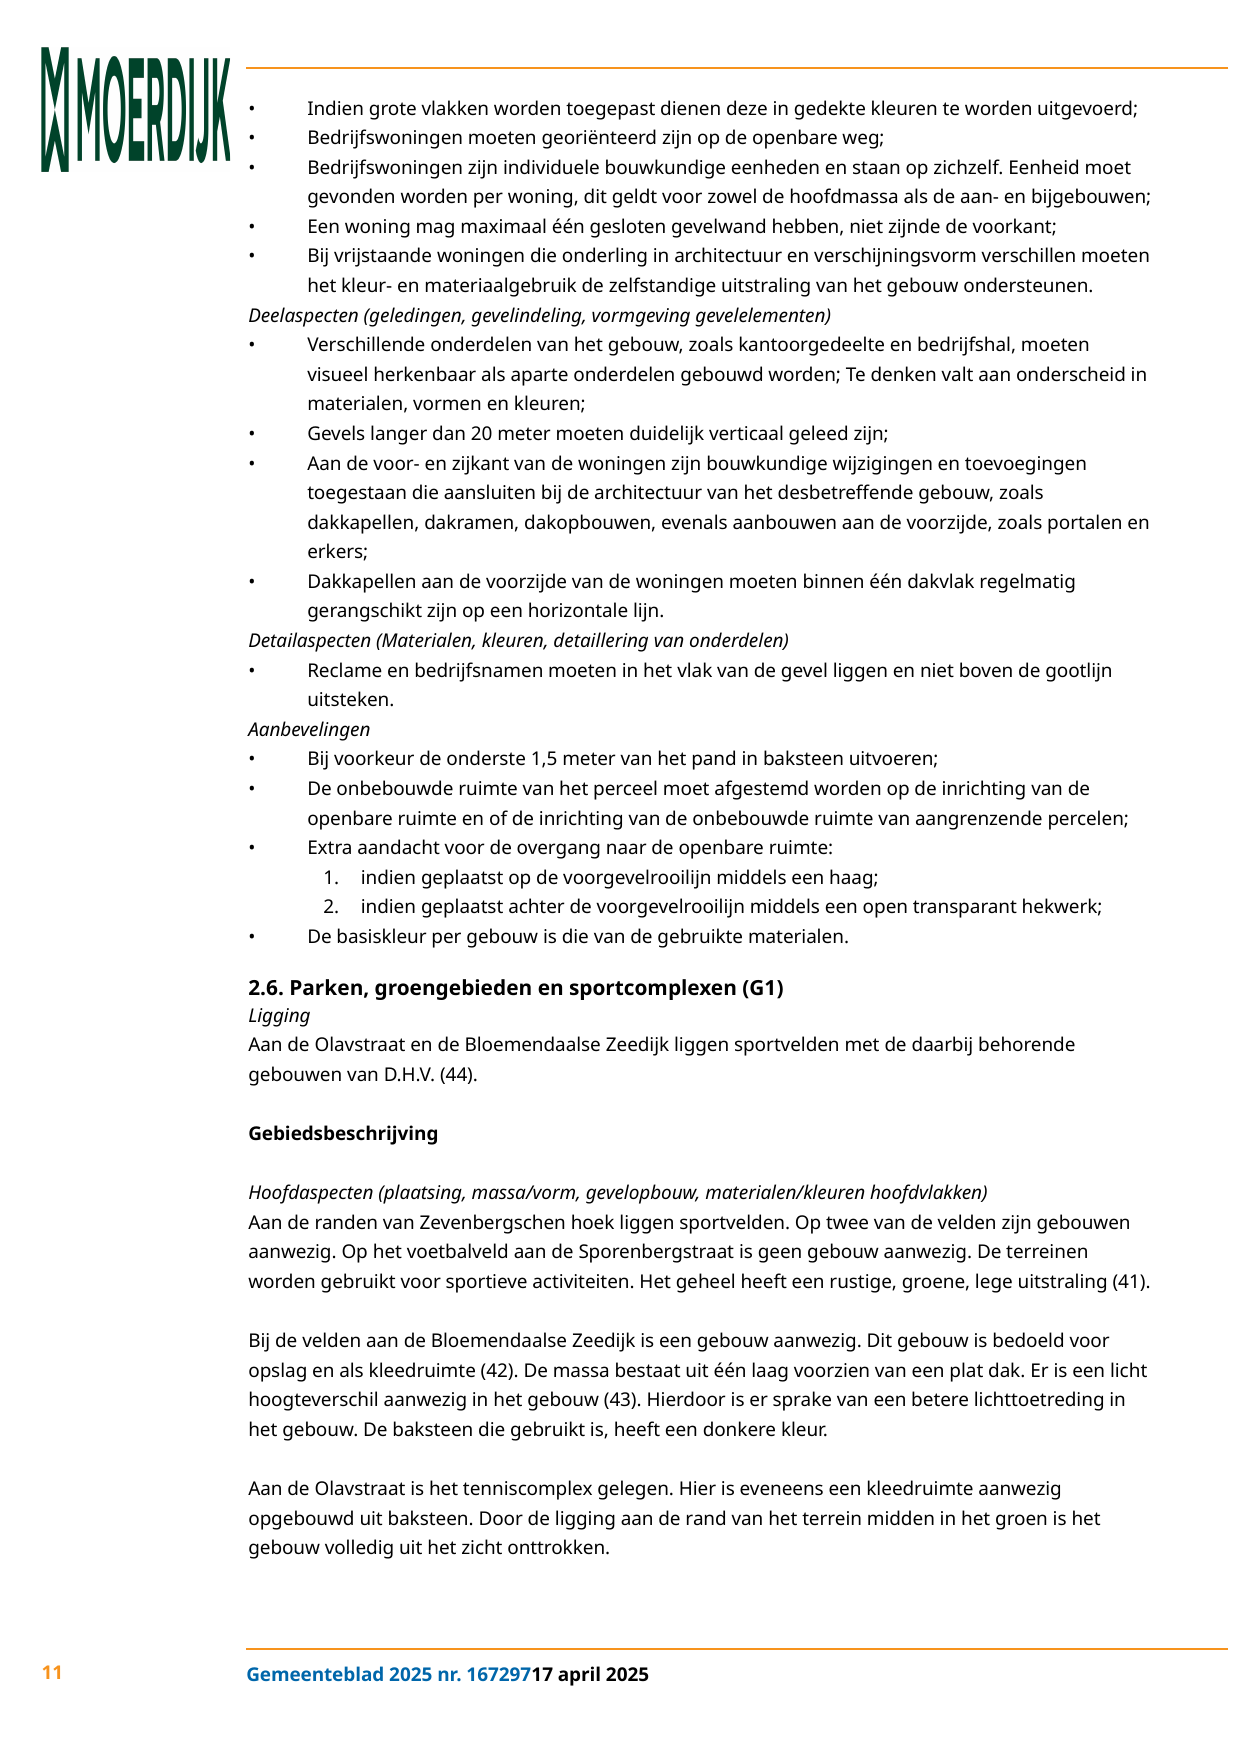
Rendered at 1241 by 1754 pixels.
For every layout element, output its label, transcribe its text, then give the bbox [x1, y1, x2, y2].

list Een woning mag maximaal één gesloten gevelwand hebben, niet zijnde de voorkant; [248, 213, 1152, 239]
list Bedrijfswoningen moeten georiënteerd zijn op de openbare weg; [248, 124, 1152, 150]
text 2.6. Parken, groengebieden en sportcomplexen (G1) [248, 973, 1152, 1002]
text Deelaspecten (geledingen, gevelindeling, vormgeving gevelelementen) [248, 302, 1152, 328]
list Indien grote vlakken worden toegepast dienen deze in gedekte kleuren te worden uitgevoerd; [248, 95, 1152, 121]
text Hoofdaspecten (plaatsing, massa/vorm, gevelopbouw, materialen/kleuren hoofdvlakken) [248, 1179, 1152, 1205]
list Aan de voor- en zijkant van de woningen zijn bouwkundige wijzigingen en toevoegingen toegestaan die aansluiten bij de architectuur van het desbetreffende gebouw, zoals dakkapellen, dakramen, dakopbouwen, evenals aanbouwen aan de voorzijde, zoals portalen en erkers; [248, 450, 1152, 564]
list Bij voorkeur de onderste 1,5 meter van het pand in baksteen uitvoeren; [248, 746, 1152, 771]
list Bedrijfswoningen zijn individuele bouwkundige eenheden en staan op zichzelf. Eenheid moet gevonden worden per woning, dit geldt voor zowel de hoofdmassa als de aan- en bijgebouwen; [248, 154, 1152, 209]
list indien geplaatst achter de voorgevelrooilijn middels een open transparant hekwerk; [323, 893, 1152, 919]
list Verschillende onderdelen van het gebouw, zoals kantoorgedeelte en bedrijfshal, moeten visueel herkenbaar als aparte onderdelen gebouwd worden; Te denken valt aan onderscheid in materialen, vormen en kleuren; [248, 331, 1152, 416]
list Extra aandacht voor de overgang naar de openbare ruimte: [248, 834, 1152, 860]
text Aanbevelingen [248, 716, 1152, 742]
list Reclame en bedrijfsnamen moeten in het vlak van de gevel liggen en niet boven de gootlijn uitsteken. [248, 657, 1152, 712]
list De basiskleur per gebouw is die van de gebruikte materialen. [248, 923, 1152, 949]
list Gevels langer dan 20 meter moeten duidelijk verticaal geleed zijn; [248, 420, 1152, 446]
list Dakkapellen aan de voorzijde van de woningen moeten binnen één dakvlak regelmatig gerangschikt zijn op een horizontale lijn. [248, 568, 1152, 623]
text Gebiedsbeschrijving [248, 1120, 1152, 1146]
list De onbebouwde ruimte van het perceel moet afgestemd worden op de inrichting van de openbare ruimte en of de inrichting van de onbebouwde ruimte van aangrenzende percelen; [248, 775, 1152, 831]
picture [41, 47, 231, 172]
list indien geplaatst op de voorgevelrooilijn middels een haag; [323, 864, 1152, 890]
list Bij vrijstaande woningen die onderling in architectuur en verschijningsvorm verschillen moeten het kleur- en materiaalgebruik de zelfstandige uitstraling van het gebouw ondersteunen. [248, 243, 1152, 298]
text Bij de velden aan de Bloemendaalse Zeedijk is een gebouw aanwezig. Dit gebouw is bedoeld voor opslag en als kleedruimte (42). De massa bestaat uit één laag voorzien van een plat dak. Er is een licht hoogteverschil aanwezig in het gebouw (43). Hierdoor is er sprake van een betere lichttoetreding in het gebouw. De baksteen die gebruikt is, heeft een donkere kleur. [248, 1327, 1152, 1442]
text Detailaspecten (Materialen, kleuren, detaillering van onderdelen) [248, 627, 1152, 653]
text Aan de randen van Zevenbergschen hoek liggen sportvelden. Op twee van de velden zijn gebouwen aanwezig. Op het voetbalveld aan de Sporenbergstraat is geen gebouw aanwezig. De terreinen worden gebruikt voor sportieve activiteiten. Het geheel heeft een rustige, groene, lege uitstraling (41). [248, 1209, 1152, 1294]
text Aan de Olavstraat en de Bloemendaalse Zeedijk liggen sportvelden met de daarbij behorende gebouwen van D.H.V. (44). [248, 1032, 1152, 1087]
text Aan de Olavstraat is het tenniscomplex gelegen. Hier is eveneens een kleedruimte aanwezig opgebouwd uit baksteen. Door de ligging aan de rand van het terrein midden in het groen is het gebouw volledig uit het zicht onttrokken. [248, 1475, 1152, 1560]
text Ligging [248, 1002, 1152, 1028]
